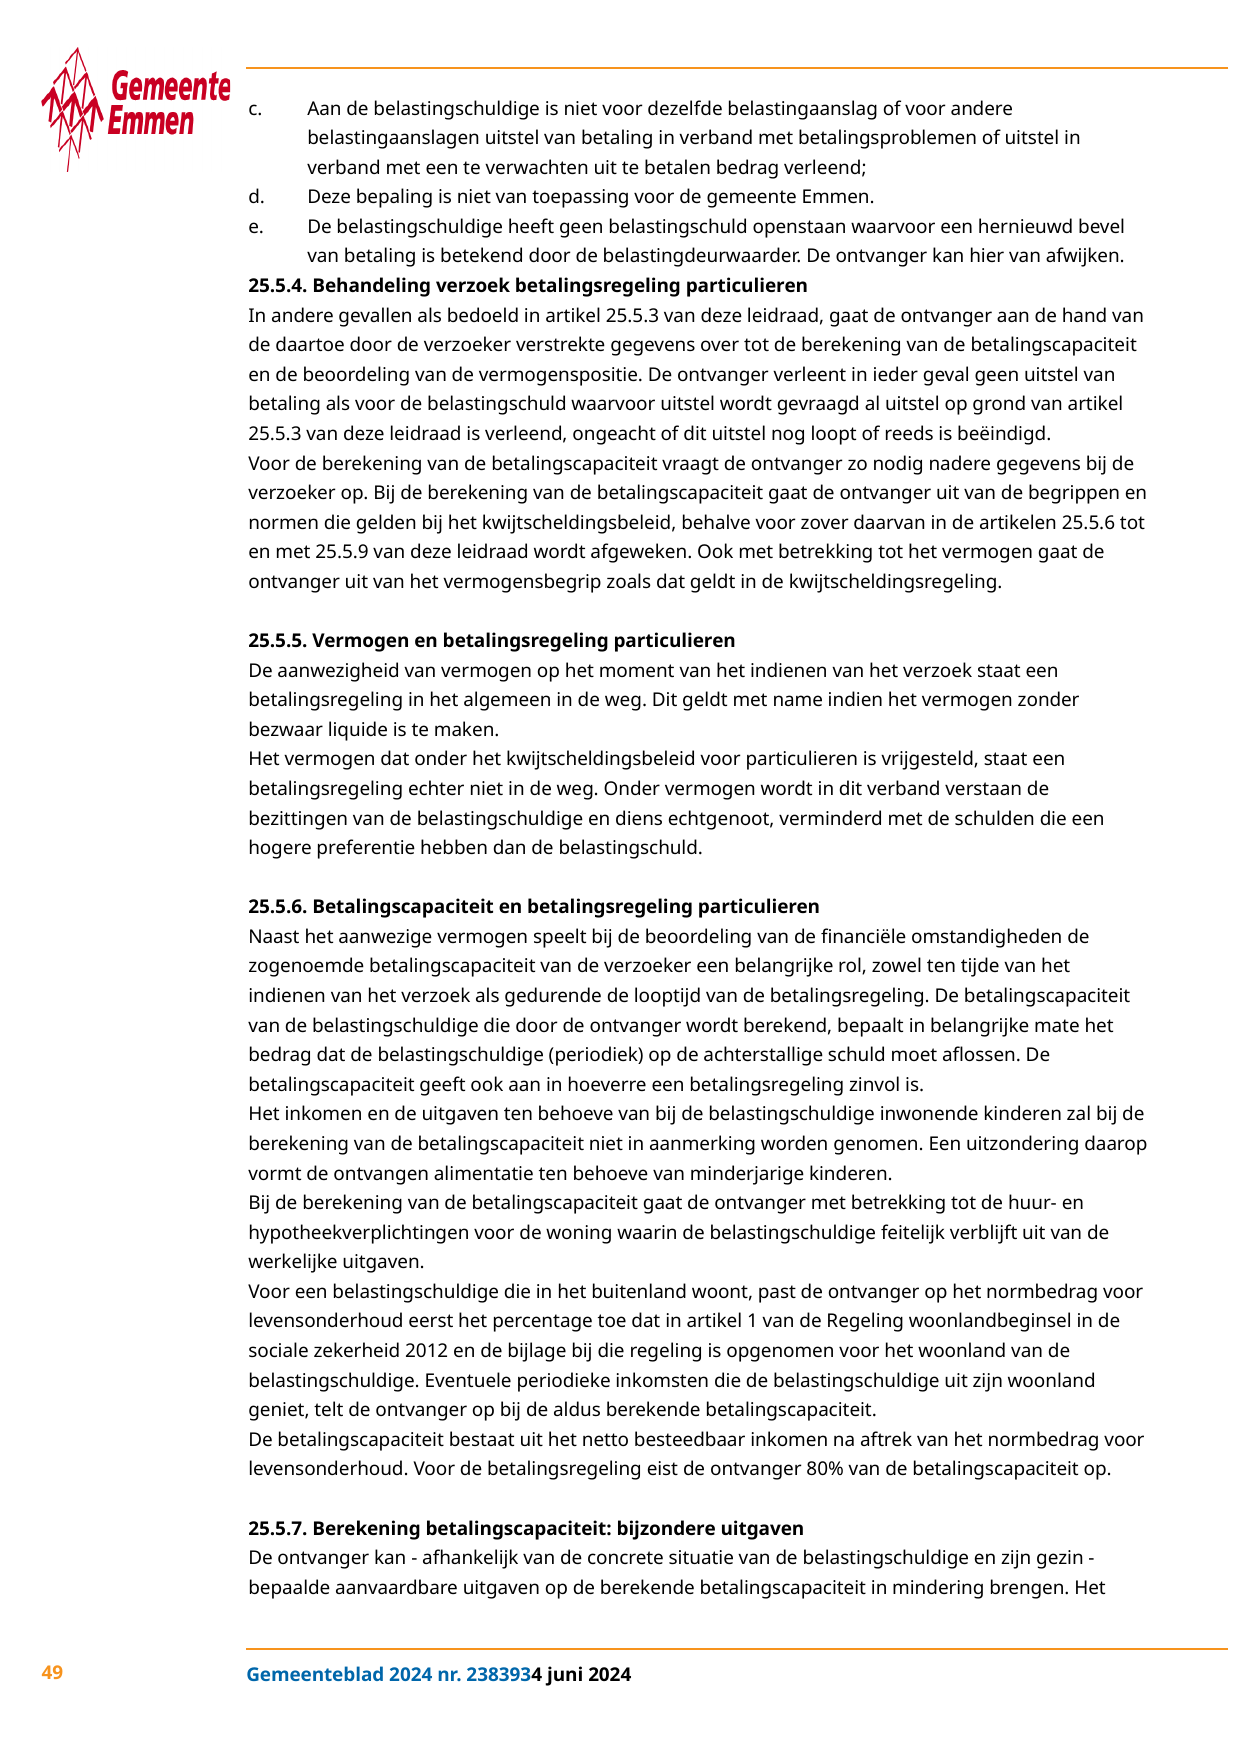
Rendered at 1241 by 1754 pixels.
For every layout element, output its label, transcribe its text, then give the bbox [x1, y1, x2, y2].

text Het inkomen en de uitgaven ten behoeve van bij de belastingschuldige inwonende kinderen zal bij de berekening van de betalingscapaciteit niet in aanmerking worden genomen. Een uitzondering daarop vormt de ontvangen alimentatie ten behoeve van minderjarige kinderen. [248, 1101, 1152, 1186]
text 25.5.7. Berekening betalingscapaciteit: bijzondere uitgaven [248, 1515, 1152, 1541]
text 25.5.4. Behandeling verzoek betalingsregeling particulieren [248, 272, 1152, 298]
text De betalingscapaciteit bestaat uit het netto besteedbaar inkomen na aftrek van het normbedrag voor levensonderhoud. Voor de betalingsregeling eist de ontvanger 80% van de betalingscapaciteit op. [248, 1426, 1152, 1481]
text De ontvanger kan - afhankelijk van de concrete situatie van de belastingschuldige en zijn gezin - bepaalde aanvaardbare uitgaven op de berekende betalingscapaciteit in mindering brengen. Het [248, 1544, 1152, 1600]
text Bij de berekening van de betalingscapaciteit gaat de ontvanger met betrekking tot de huur- en hypotheekverplichtingen voor de woning waarin de belastingschuldige feitelijk verblijft uit van de werkelijke uitgaven. [248, 1189, 1152, 1274]
list Deze bepaling is niet van toepassing voor de gemeente Emmen. [248, 183, 1152, 209]
list De belastingschuldige heeft geen belastingschuld openstaan waarvoor een hernieuwd bevel van betaling is betekend door de belastingdeurwaarder. De ontvanger kan hier van afwijken. [248, 213, 1152, 268]
text 25.5.5. Vermogen en betalingsregeling particulieren [248, 627, 1152, 653]
list Aan de belastingschuldige is niet voor dezelfde belastingaanslag of voor andere belastingaanslagen uitstel van betaling in verband met betalingsproblemen of uitstel in verband met een te verwachten uit te betalen bedrag verleend; [248, 95, 1152, 180]
picture [41, 47, 231, 172]
text Voor een belastingschuldige die in het buitenland woont, past de ontvanger op het normbedrag voor levensonderhoud eerst het percentage toe dat in artikel 1 van de Regeling woonlandbeginsel in de sociale zekerheid 2012 en de bijlage bij die regeling is opgenomen voor het woonland van de belastingschuldige. Eventuele periodieke inkomsten die de belastingschuldige uit zijn woonland geniet, telt de ontvanger op bij de aldus berekende betalingscapaciteit. [248, 1278, 1152, 1422]
text Voor de berekening van de betalingscapaciteit vraagt de ontvanger zo nodig nadere gegevens bij de verzoeker op. Bij de berekening van de betalingscapaciteit gaat de ontvanger uit van de begrippen en normen die gelden bij het kwijtscheldingsbeleid, behalve voor zover daarvan in de artikelen 25.5.6 tot en met 25.5.9 van deze leidraad wordt afgeweken. Ook met betrekking tot het vermogen gaat de ontvanger uit van het vermogensbegrip zoals dat geldt in de kwijtscheldingsregeling. [248, 450, 1152, 594]
text 25.5.6. Betalingscapaciteit en betalingsregeling particulieren [248, 893, 1152, 919]
text Naast het aanwezige vermogen speelt bij de beoordeling van de financiële omstandigheden de zogenoemde betalingscapaciteit van de verzoeker een belangrijke rol, zowel ten tijde van het indienen van het verzoek als gedurende de looptijd van de betalingsregeling. De betalingscapaciteit van de belastingschuldige die door de ontvanger wordt berekend, bepaalt in belangrijke mate het bedrag dat de belastingschuldige (periodiek) op de achterstallige schuld moet aflossen. De betalingscapaciteit geeft ook aan in hoeverre een betalingsregeling zinvol is. [248, 923, 1152, 1097]
text De aanwezigheid van vermogen op het moment van het indienen van het verzoek staat een betalingsregeling in het algemeen in de weg. Dit geldt met name indien het vermogen zonder bezwaar liquide is te maken. [248, 657, 1152, 742]
text Het vermogen dat onder het kwijtscheldingsbeleid voor particulieren is vrijgesteld, staat een betalingsregeling echter niet in de weg. Onder vermogen wordt in dit verband verstaan de bezittingen van de belastingschuldige en diens echtgenoot, verminderd met de schulden die een hogere preferentie hebben dan de belastingschuld. [248, 746, 1152, 860]
text In andere gevallen als bedoeld in artikel 25.5.3 van deze leidraad, gaat de ontvanger aan de hand van de daartoe door de verzoeker verstrekte gegevens over tot de berekening van de betalingscapaciteit en de beoordeling van de vermogenspositie. De ontvanger verleent in ieder geval geen uitstel van betaling als voor de belastingschuld waarvoor uitstel wordt gevraagd al uitstel op grond van artikel 25.5.3 van deze leidraad is verleend, ongeacht of dit uitstel nog loopt of reeds is beëindigd. [248, 302, 1152, 446]
